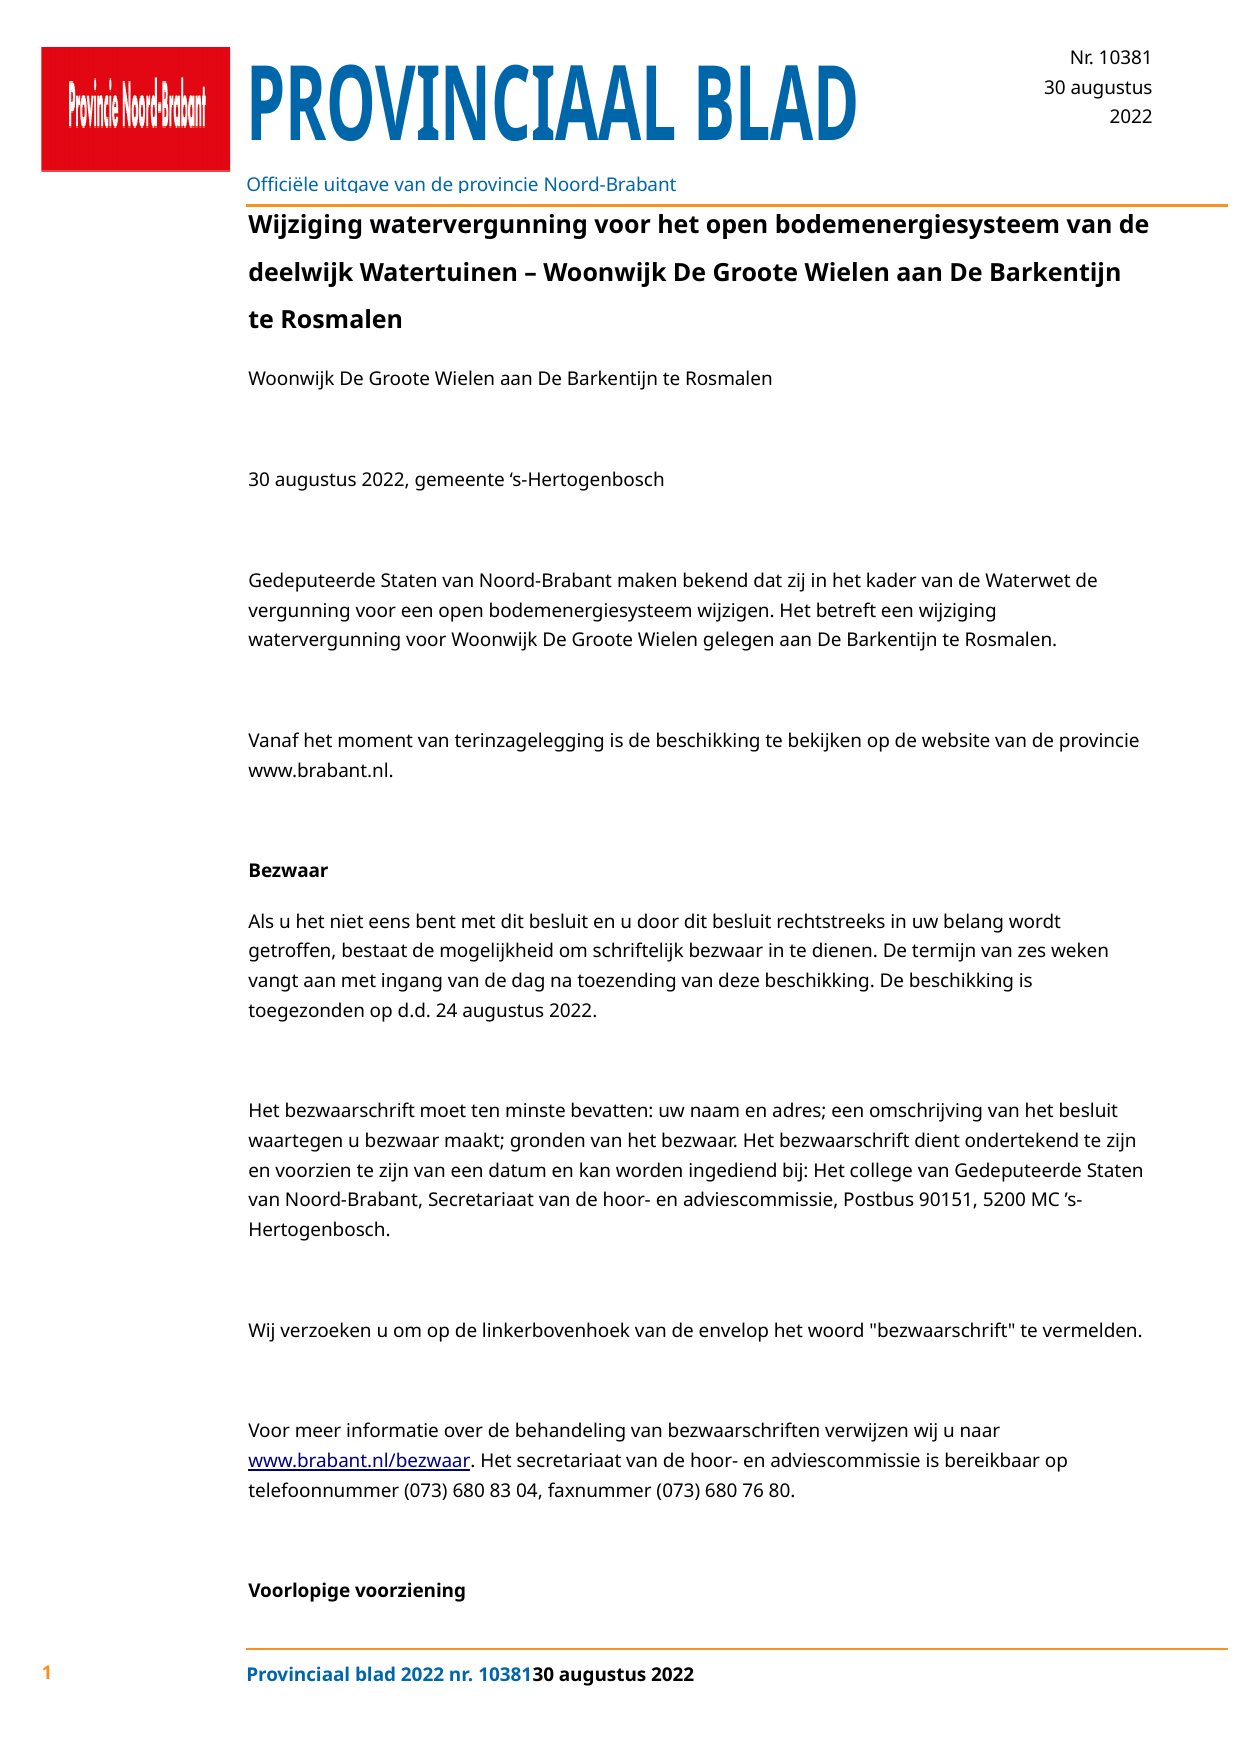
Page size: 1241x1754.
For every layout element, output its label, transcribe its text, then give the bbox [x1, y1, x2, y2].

text Woonwijk De Groote Wielen aan De Barkentijn te Rosmalen [248, 366, 1152, 391]
picture [41, 47, 231, 172]
text Gedeputeerde Staten van Noord-Brabant maken bekend dat zij in het kader van de Waterwet de vergunning voor een open bodemenergiesysteem wijzigen. Het betreft een wijziging watervergunning voor Woonwijk De Groote Wielen gelegen aan De Barkentijn te Rosmalen. [248, 567, 1152, 652]
text Vanaf het moment van terinzagelegging is de beschikking te bekijken op de website van de provincie www.brabant.nl. [248, 727, 1152, 782]
text Voor meer informatie over de behandeling van bezwaarschriften verwijzen wij u naar www.brabant.nl/bezwaar. Het secretariaat van de hoor- en adviescommissie is bereikbaar op telefoonnummer (073) 680 83 04, faxnummer (073) 680 76 80. [248, 1418, 1152, 1502]
text Wijziging watervergunning voor het open bodemenergiesysteem van de deelwijk Watertuinen – Woonwijk De Groote Wielen aan De Barkentijn te Rosmalen [248, 207, 1152, 336]
text Als u het niet eens bent met dit besluit en u door dit besluit rechtstreeks in uw belang wordt getroffen, bestaat de mogelijkheid om schriftelijk bezwaar in te dienen. De termijn van zes weken vangt aan met ingang van de dag na toezending van deze beschikking. De beschikking is toegezonden op d.d. 24 augustus 2022. [248, 908, 1152, 1022]
text Voorlopige voorziening [248, 1578, 1152, 1603]
text 30 augustus 2022, gemeente ‘s-Hertogenbosch [248, 466, 1152, 492]
text Het bezwaarschrift moet ten minste bevatten: uw naam en adres; een omschrijving van het besluit waartegen u bezwaar maakt; gronden van het bezwaar. Het bezwaarschrift dient ondertekend te zijn en voorzien te zijn van een datum en kan worden ingediend bij: Het college van Gedeputeerde Staten van Noord-Brabant, Secretariaat van de hoor- en adviescommissie, Postbus 90151, 5200 MC ’s-Hertogenbosch. [248, 1098, 1152, 1242]
text Wij verzoeken u om op de linkerbovenhoek van de envelop het woord "bezwaarschrift" te vermelden. [248, 1317, 1152, 1342]
text Bezwaar [248, 858, 1152, 883]
